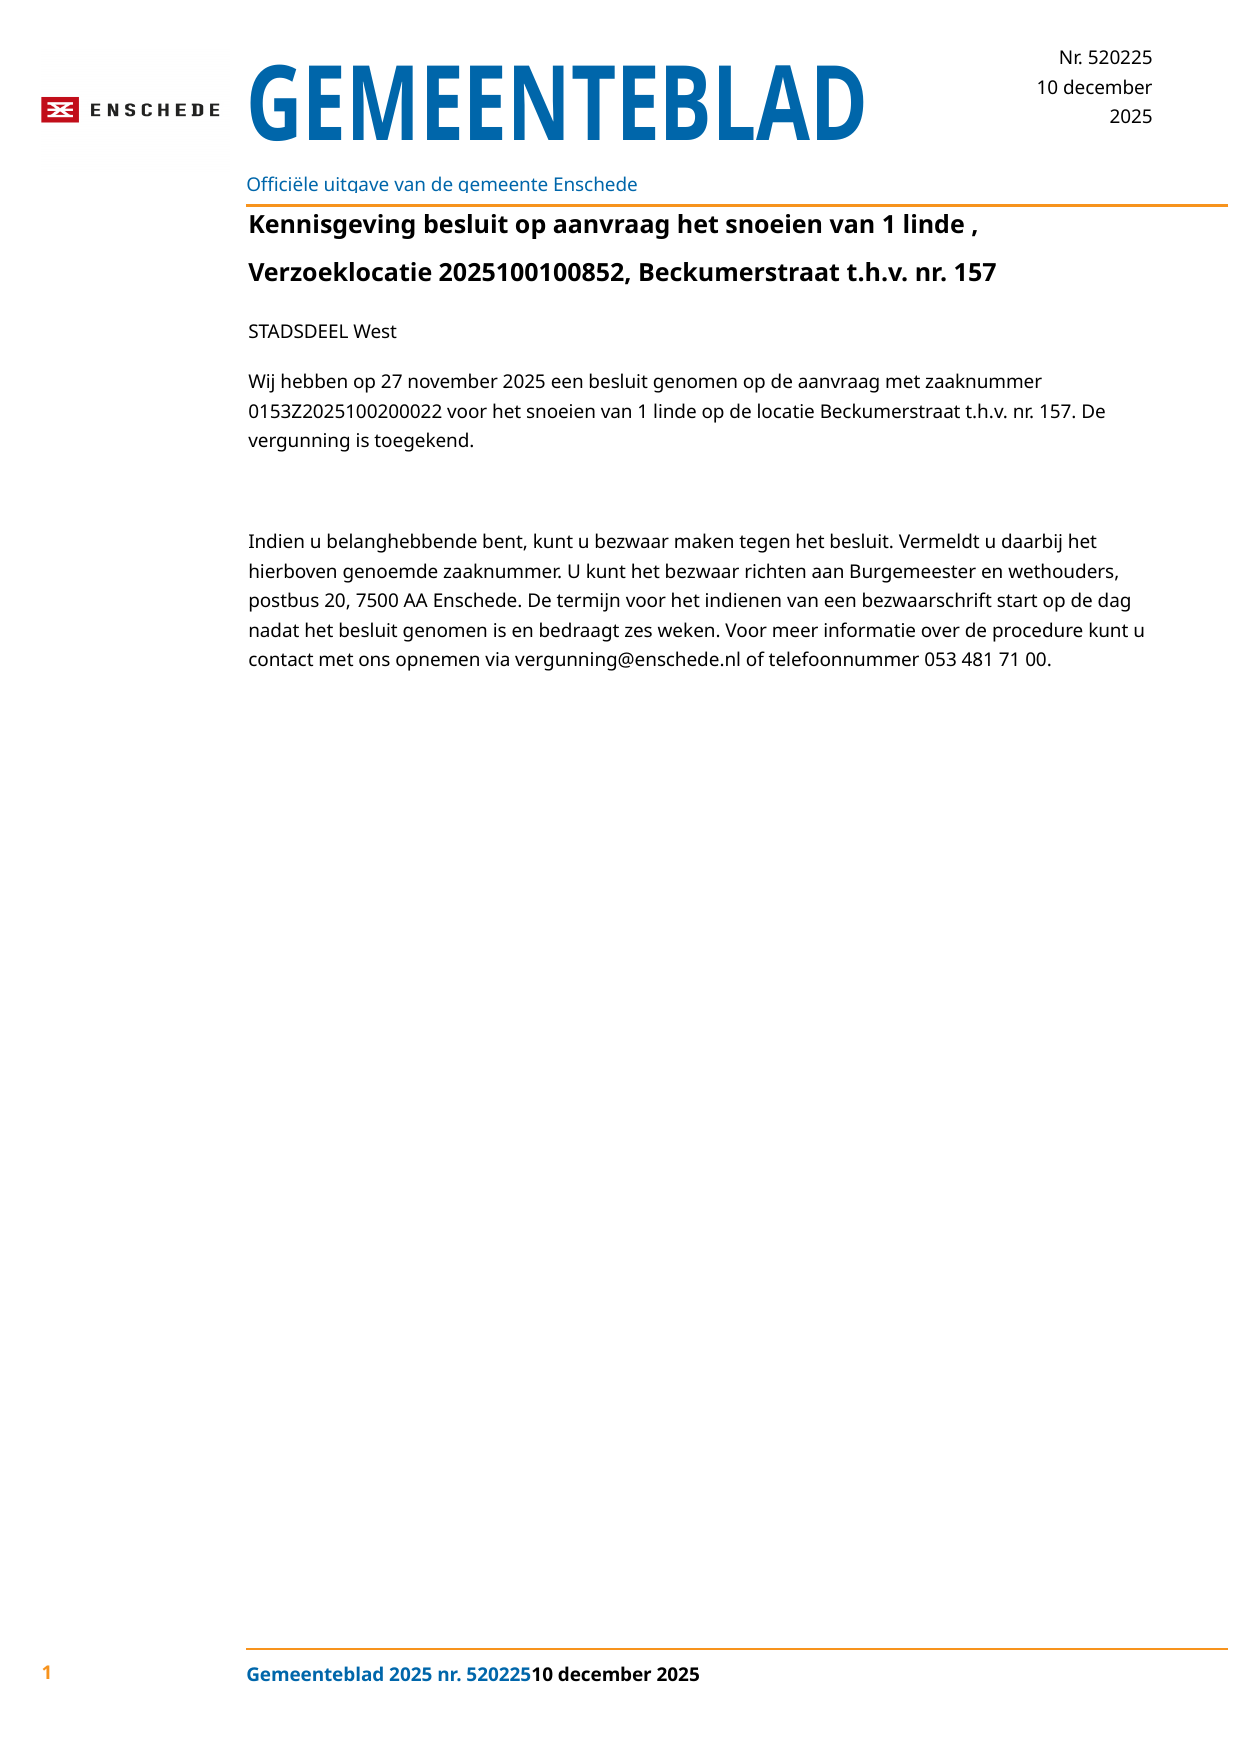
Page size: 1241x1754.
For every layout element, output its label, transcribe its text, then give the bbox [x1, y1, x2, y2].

text STADSDEEL West [248, 318, 1152, 344]
text Wij hebben op 27 november 2025 een besluit genomen op de aanvraag met zaaknummer 0153Z2025100200022 voor het snoeien van 1 linde op de locatie Beckumerstraat t.h.v. nr. 157. De vergunning is toegekend. [248, 368, 1152, 453]
picture [41, 47, 231, 172]
text Kennisgeving besluit op aanvraag het snoeien van 1 linde , Verzoeklocatie 2025100100852, Beckumerstraat t.h.v. nr. 157 [248, 207, 1152, 288]
text Indien u belanghebbende bent, kunt u bezwaar maken tegen het besluit. Vermeldt u daarbij het hierboven genoemde zaaknummer. U kunt het bezwaar richten aan Burgemeester en wethouders, postbus 20, 7500 AA Enschede. De termijn voor het indienen van een bezwaarschrift start op de dag nadat het besluit genomen is en bedraagt zes weken. Voor meer informatie over de procedure kunt u contact met ons opnemen via vergunning@enschede.nl of telefoonnummer 053 481 71 00. [248, 528, 1152, 672]
